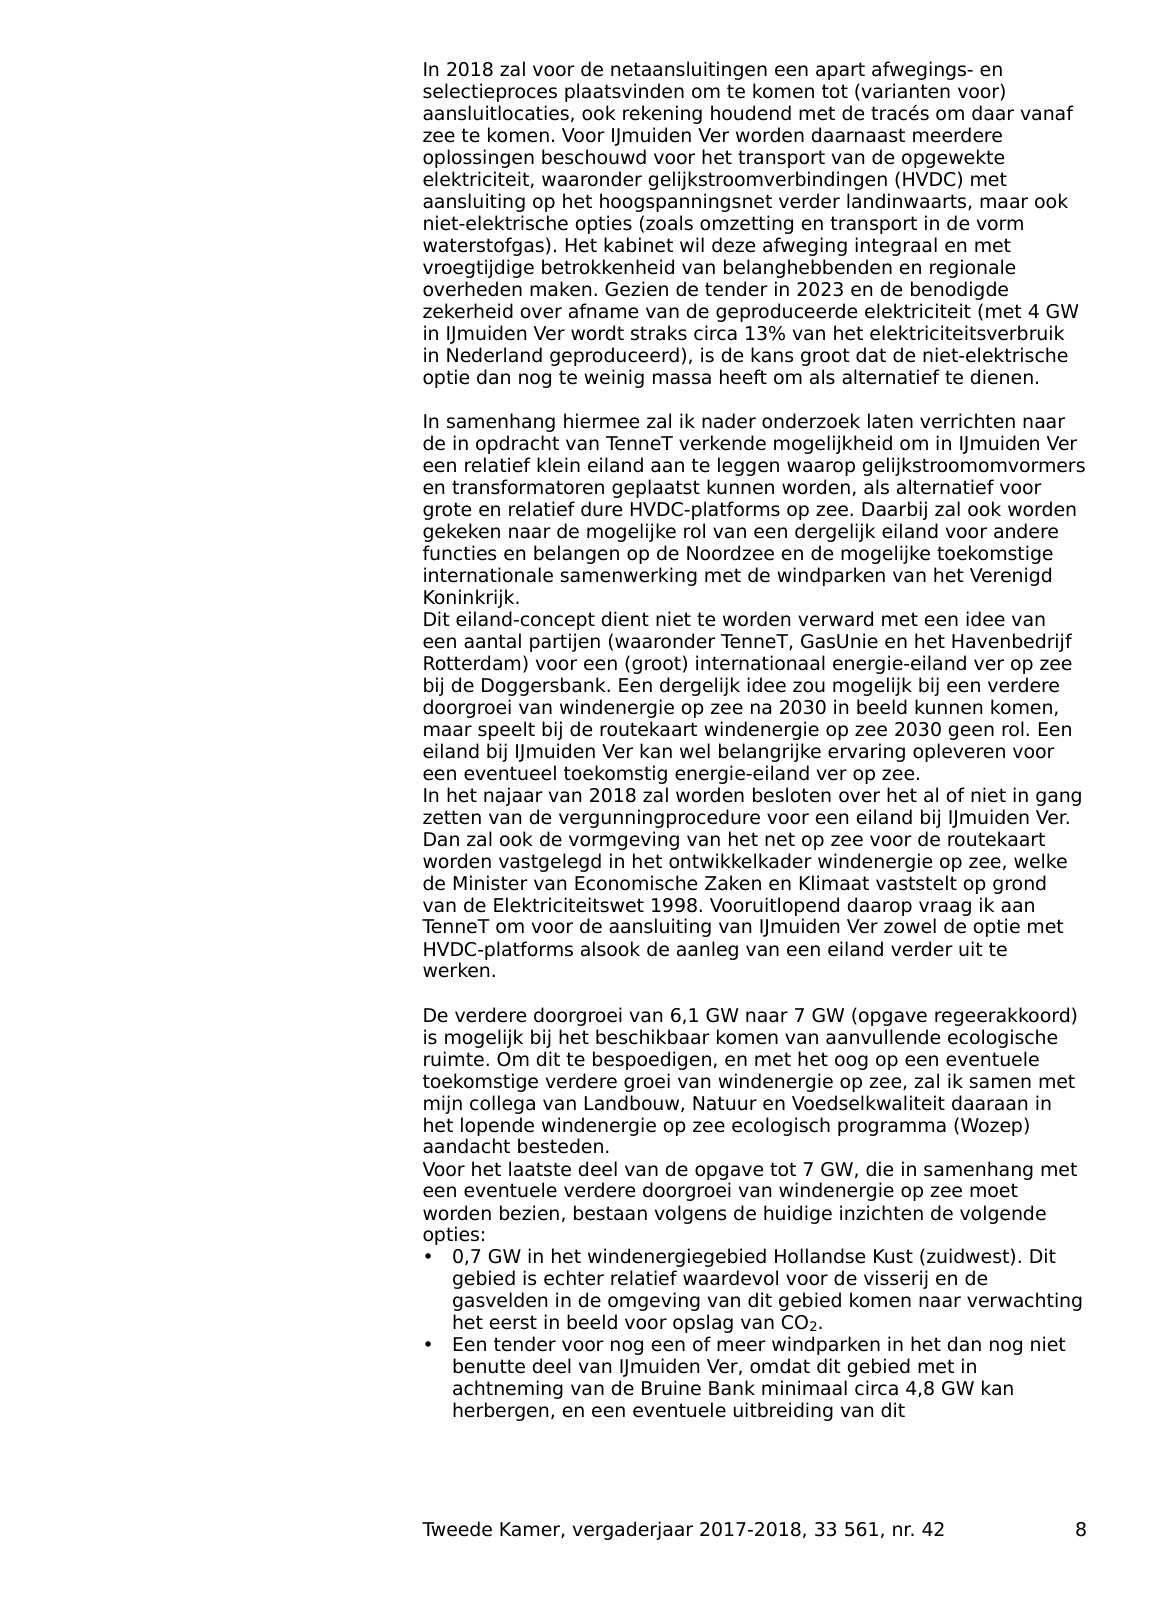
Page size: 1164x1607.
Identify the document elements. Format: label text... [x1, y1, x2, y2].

text Voor het laatste deel van de opgave tot 7 GW, die in samenhang met een eventuele verdere doorgroei van windenergie op zee moet worden bezien, bestaan volgens de huidige inzichten de volgende opties: [422, 1158, 1087, 1246]
text In samenhang hiermee zal ik nader onderzoek laten verrichten naar de in opdracht van TenneT verkende mogelijkheid om in IJmuiden Ver een relatief klein eiland aan te leggen waarop gelijkstroomomvormers en transformatoren geplaatst kunnen worden, als alternatief voor grote en relatief dure HVDC-platforms op zee. Daarbij zal ook worden gekeken naar de mogelijke rol van een dergelijk eiland voor andere functies en belangen op de Noordzee en de mogelijke toekomstige internationale samenwerking met de windparken van het Verenigd Koninkrijk. [422, 411, 1087, 609]
text In 2018 zal voor de netaansluitingen een apart afwegings- en selectieproces plaatsvinden om te komen tot (varianten voor) aansluitlocaties, ook rekening houdend met de tracés om daar vanaf zee te komen. Voor IJmuiden Ver worden daarnaast meerdere oplossingen beschouwd voor het transport van de opgewekte elektriciteit, waaronder gelijkstroomverbindingen (HVDC) met aansluiting op het hoogspanningsnet verder landinwaarts, maar ook niet-elektrische opties (zoals omzetting en transport in de vorm waterstofgas). Het kabinet wil deze afweging integraal en met vroegtijdige betrokkenheid van belanghebbenden en regionale overheden maken. Gezien de tender in 2023 en de benodigde zekerheid over afname van de geproduceerde elektriciteit (met 4 GW in IJmuiden Ver wordt straks circa 13% van het elektriciteitsverbruik in Nederland geproduceerd), is de kans groot dat de niet-elektrische optie dan nog te weinig massa heeft om als alternatief te dienen. [422, 59, 1087, 389]
text • 0,7 GW in het windenergiegebied Hollandse Kust (zuidwest). Dit gebied is echter relatief waardevol voor de visserij en de gasvelden in de omgeving van dit gebied komen naar verwachting het eerst in beeld voor opslag van CO2. [422, 1246, 1087, 1334]
text In het najaar van 2018 zal worden besloten over het al of niet in gang zetten van de vergunningprocedure voor een eiland bij IJmuiden Ver. Dan zal ook de vormgeving van het net op zee voor de routekaart worden vastgelegd in het ontwikkelkader windenergie op zee, welke de Minister van Economische Zaken en Klimaat vaststelt op grond van de Elektriciteitswet 1998. Vooruitlopend daarop vraag ik aan TenneT om voor de aansluiting van IJmuiden Ver zowel de optie met HVDC-platforms alsook de aanleg van een eiland verder uit te werken. [422, 784, 1087, 982]
text • Een tender voor nog een of meer windparken in het dan nog niet benutte deel van IJmuiden Ver, omdat dit gebied met in achtneming van de Bruine Bank minimaal circa 4,8 GW kan herbergen, en een eventuele uitbreiding van dit [422, 1334, 1087, 1422]
text Dit eiland-concept dient niet te worden verward met een idee van een aantal partijen (waaronder TenneT, GasUnie en het Havenbedrijf Rotterdam) voor een (groot) internationaal energie-eiland ver op zee bij de Doggersbank. Een dergelijk idee zou mogelijk bij een verdere doorgroei van windenergie op zee na 2030 in beeld kunnen komen, maar speelt bij de routekaart windenergie op zee 2030 geen rol. Een eiland bij IJmuiden Ver kan wel belangrijke ervaring opleveren voor een eventueel toekomstig energie-eiland ver op zee. [422, 609, 1087, 784]
text De verdere doorgroei van 6,1 GW naar 7 GW (opgave regeerakkoord) is mogelijk bij het beschikbaar komen van aanvullende ecologische ruimte. Om dit te bespoedigen, en met het oog op een eventuele toekomstige verdere groei van windenergie op zee, zal ik samen met mijn collega van Landbouw, Natuur en Voedselkwaliteit daaraan in het lopende windenergie op zee ecologisch programma (Wozep) aandacht besteden. [422, 1004, 1087, 1158]
